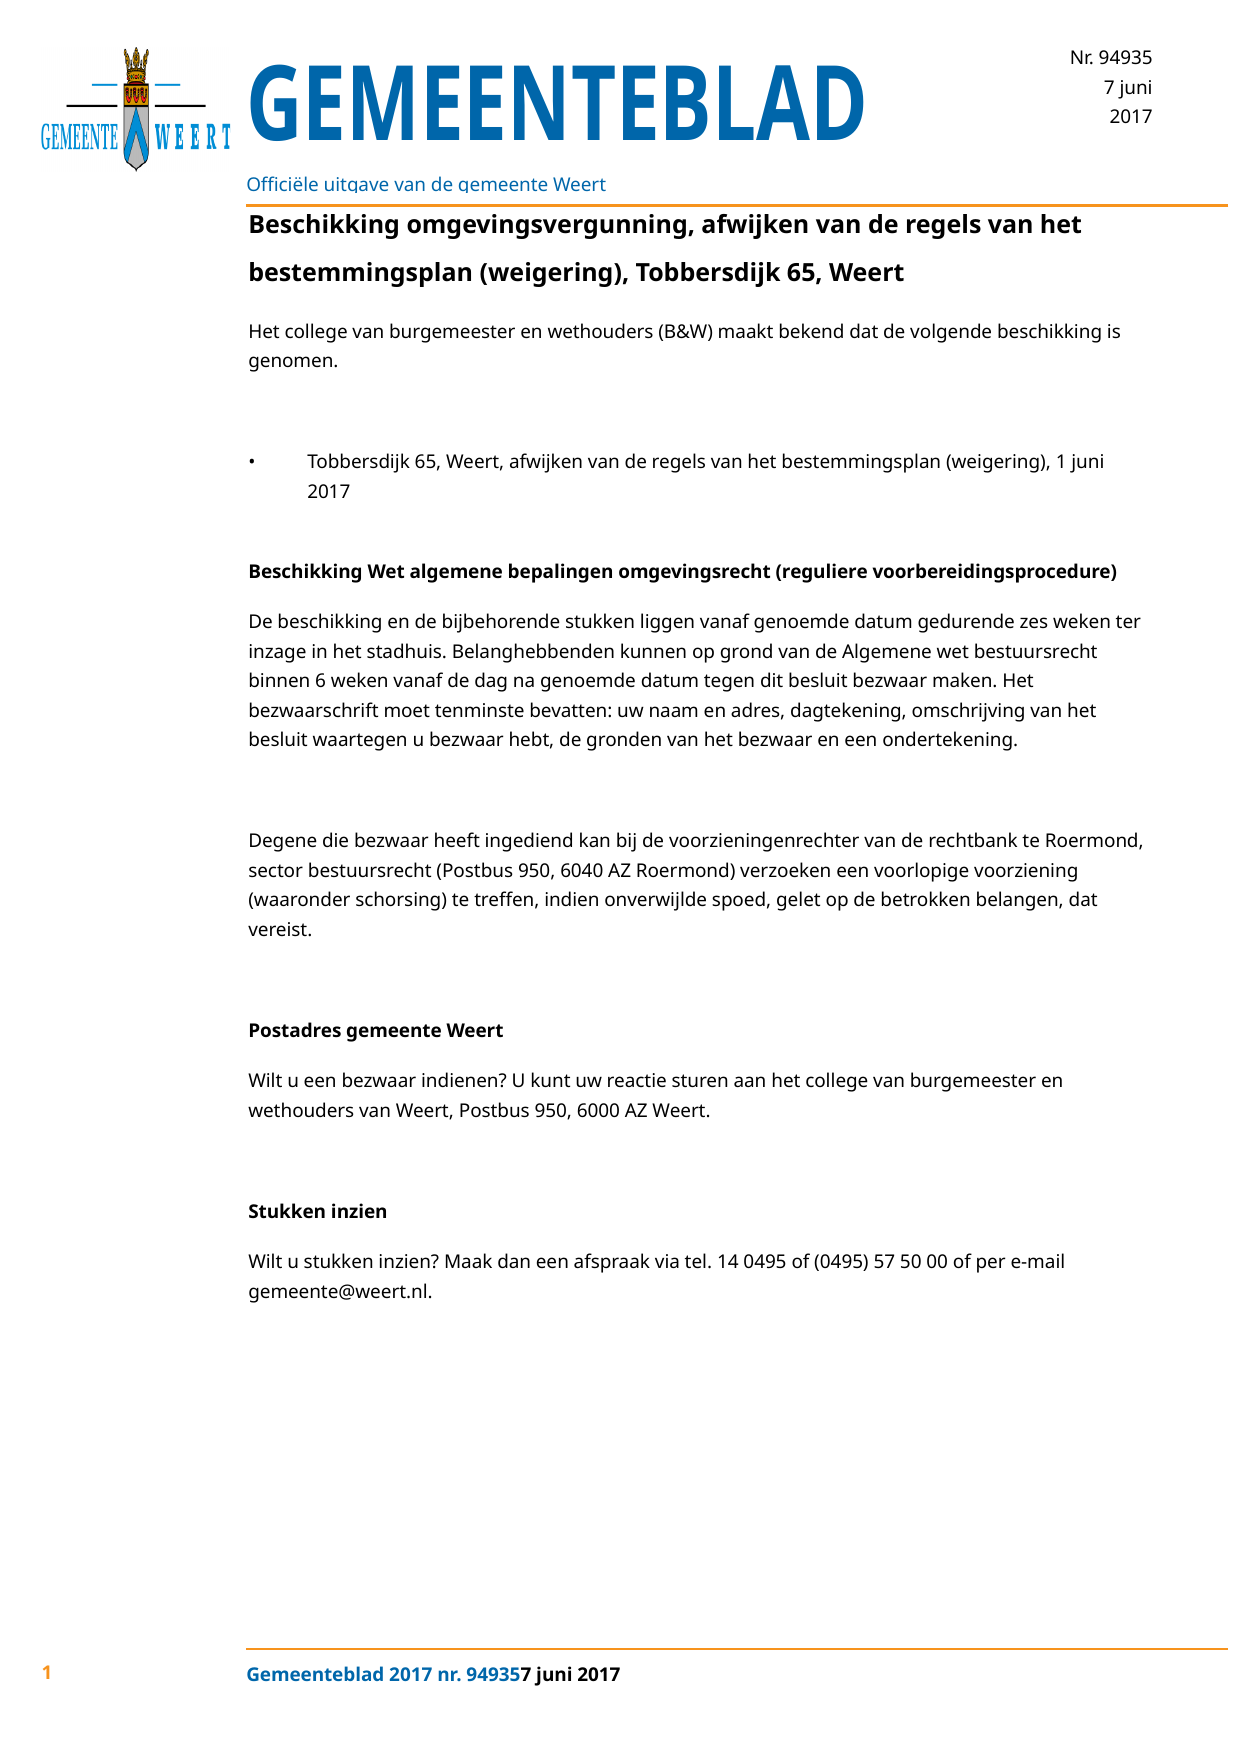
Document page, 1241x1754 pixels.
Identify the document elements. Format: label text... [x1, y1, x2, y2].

text Wilt u stukken inzien? Maak dan een afspraak via tel. 14 0495 of (0495) 57 50 00 of per e-mail gemeente@weert.nl. [248, 1248, 1152, 1304]
text Postadres gemeente Weert [248, 1017, 1152, 1043]
text Beschikking omgevingsvergunning, afwijken van de regels van het bestemmingsplan (weigering), Tobbersdijk 65, Weert [248, 207, 1152, 288]
text Het college van burgemeester en wethouders (B&W) maakt bekend dat de volgende beschikking is genomen. [248, 318, 1152, 373]
text Wilt u een bezwaar indienen? U kunt uw reactie sturen aan het college van burgemeester en wethouders van Weert, Postbus 950, 6000 AZ Weert. [248, 1067, 1152, 1123]
text Beschikking Wet algemene bepalingen omgevingsrecht (reguliere voorbereidingsprocedure) [248, 558, 1152, 584]
text Degene die bezwaar heeft ingediend kan bij de voorzieningenrechter van de rechtbank te Roermond, sector bestuursrecht (Postbus 950, 6040 AZ Roermond) verzoeken een voorlopige voorziening (waaronder schorsing) te treffen, indien onverwijlde spoed, gelet op de betrokken belangen, dat vereist. [248, 827, 1152, 942]
list Tobbersdijk 65, Weert, afwijken van de regels van het bestemmingsplan (weigering), 1 juni 2017 [248, 448, 1152, 504]
picture [41, 47, 231, 172]
text De beschikking en de bijbehorende stukken liggen vanaf genoemde datum gedurende zes weken ter inzage in het stadhuis. Belanghebbenden kunnen op grond van de Algemene wet bestuursrecht binnen 6 weken vanaf de dag na genoemde datum tegen dit besluit bezwaar maken. Het bezwaarschrift moet tenminste bevatten: uw naam en adres, dagtekening, omschrijving van het besluit waartegen u bezwaar hebt, de gronden van het bezwaar en een ondertekening. [248, 608, 1152, 752]
text Stukken inzien [248, 1198, 1152, 1224]
